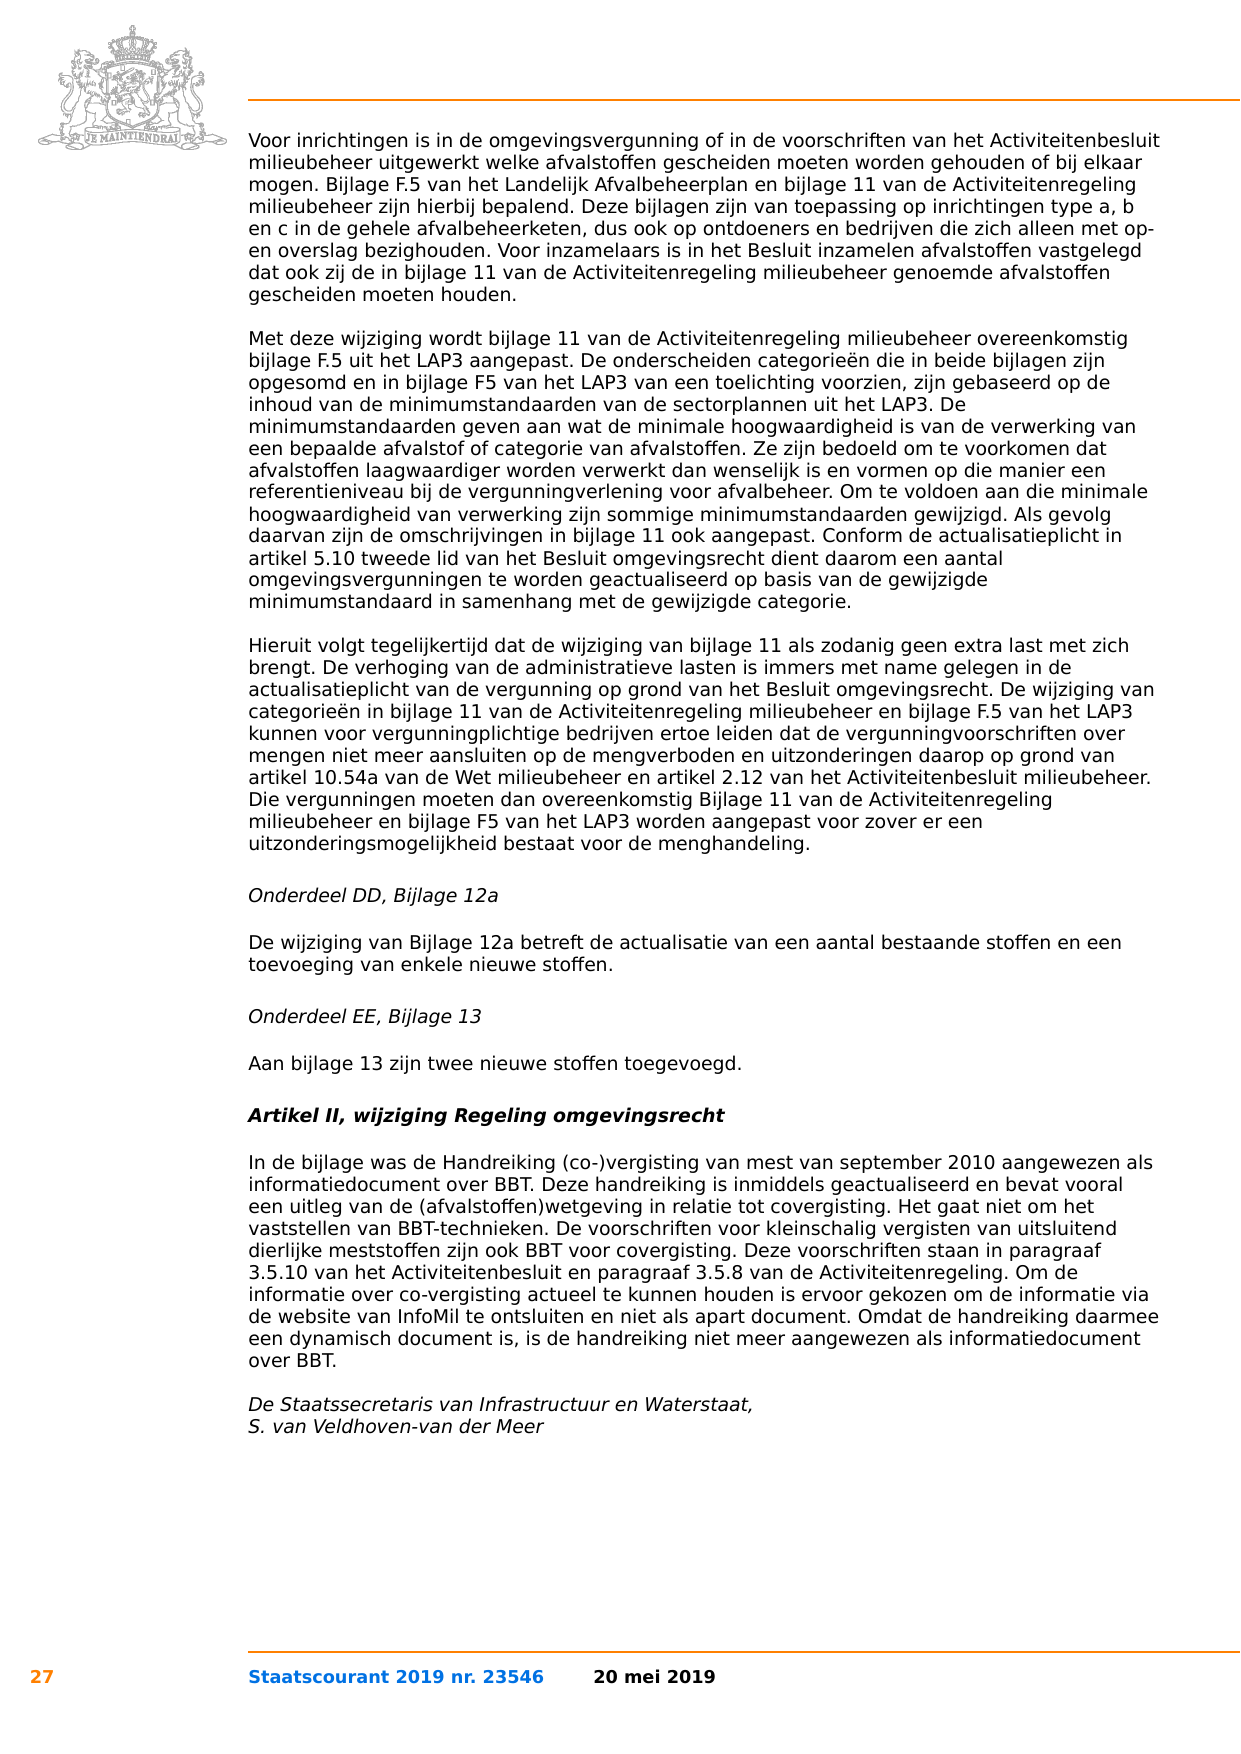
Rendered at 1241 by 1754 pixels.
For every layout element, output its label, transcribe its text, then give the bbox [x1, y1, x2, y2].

text De wijziging van Bijlage 12a betreft de actualisatie van een aantal bestaande stoffen en een toevoeging van enkele nieuwe stoffen. [248, 932, 1163, 976]
text In de bijlage was de Handreiking (co-)vergisting van mest van september 2010 aangewezen als informatiedocument over BBT. Deze handreiking is inmiddels geactualiseerd en bevat vooral een uitleg van de (afvalstoffen)wetgeving in relatie tot covergisting. Het gaat niet om het vaststellen van BBT-technieken. De voorschriften voor kleinschalig vergisten van uitsluitend dierlijke meststoffen zijn ook BBT voor covergisting. Deze voorschriften staan in paragraaf 3.5.10 van het Activiteitenbesluit en paragraaf 3.5.8 van de Activiteitenregeling. Om de informatie over co-vergisting actueel te kunnen houden is ervoor gekozen om de informatie via de website van InfoMil te ontsluiten en niet als apart document. Omdat de handreiking daarmee een dynamisch document is, is de handreiking niet meer aangewezen als informatiedocument over BBT. [248, 1152, 1163, 1372]
subtitle Artikel II, wijziging Regeling omgevingsrecht [248, 1105, 1163, 1127]
text Voor inrichtingen is in de omgevingsvergunning of in de voorschriften van het Activiteitenbesluit milieubeheer uitgewerkt welke afvalstoffen gescheiden moeten worden gehouden of bij elkaar mogen. Bijlage F.5 van het Landelijk Afvalbeheerplan en bijlage 11 van de Activiteitenregeling milieubeheer zijn hierbij bepalend. Deze bijlagen zijn van toepassing op inrichtingen type a, b en c in de gehele afvalbeheerketen, dus ook op ontdoeners en bedrijven die zich alleen met op- en overslag bezighouden. Voor inzamelaars is in het Besluit inzamelen afvalstoffen vastgelegd dat ook zij de in bijlage 11 van de Activiteitenregeling milieubeheer genoemde afvalstoffen gescheiden moeten houden. [248, 130, 1163, 306]
subtitle Onderdeel EE, Bijlage 13 [248, 1006, 1163, 1028]
text De Staatssecretaris van Infrastructuur en Waterstaat, S. van Veldhoven-van der Meer [248, 1393, 1163, 1437]
picture [38, 25, 227, 150]
text Hieruit volgt tegelijkertijd dat de wijziging van bijlage 11 als zodanig geen extra last met zich brengt. De verhoging van de administratieve lasten is immers met name gelegen in de actualisatieplicht van de vergunning op grond van het Besluit omgevingsrecht. De wijziging van categorieën in bijlage 11 van de Activiteitenregeling milieubeheer en bijlage F.5 van het LAP3 kunnen voor vergunningplichtige bedrijven ertoe leiden dat de vergunningvoorschriften over mengen niet meer aansluiten op de mengverboden en uitzonderingen daarop op grond van artikel 10.54a van de Wet milieubeheer en artikel 2.12 van het Activiteitenbesluit milieubeheer. Die vergunningen moeten dan overeenkomstig Bijlage 11 van de Activiteitenregeling milieubeheer en bijlage F5 van het LAP3 worden aangepast voor zover er een uitzonderingsmogelijkheid bestaat voor de menghandeling. [248, 635, 1163, 855]
subtitle Onderdeel DD, Bijlage 12a [248, 885, 1163, 907]
text Met deze wijziging wordt bijlage 11 van de Activiteitenregeling milieubeheer overeenkomstig bijlage F.5 uit het LAP3 aangepast. De onderscheiden categorieën die in beide bijlagen zijn opgesomd en in bijlage F5 van het LAP3 van een toelichting voorzien, zijn gebaseerd op de inhoud van de minimumstandaarden van de sectorplannen uit het LAP3. De minimumstandaarden geven aan wat de minimale hoogwaardigheid is van de verwerking van een bepaalde afvalstof of categorie van afvalstoffen. Ze zijn bedoeld om te voorkomen dat afvalstoffen laagwaardiger worden verwerkt dan wenselijk is en vormen op die manier een referentieniveau bij de vergunningverlening voor afvalbeheer. Om te voldoen aan die minimale hoogwaardigheid van verwerking zijn sommige minimumstandaarden gewijzigd. Als gevolg daarvan zijn de omschrijvingen in bijlage 11 ook aangepast. Conform de actualisatieplicht in artikel 5.10 tweede lid van het Besluit omgevingsrecht dient daarom een aantal omgevingsvergunningen te worden geactualiseerd op basis van de gewijzigde minimumstandaard in samenhang met de gewijzigde categorie. [248, 328, 1163, 613]
text Aan bijlage 13 zijn twee nieuwe stoffen toegevoegd. [248, 1053, 1163, 1075]
